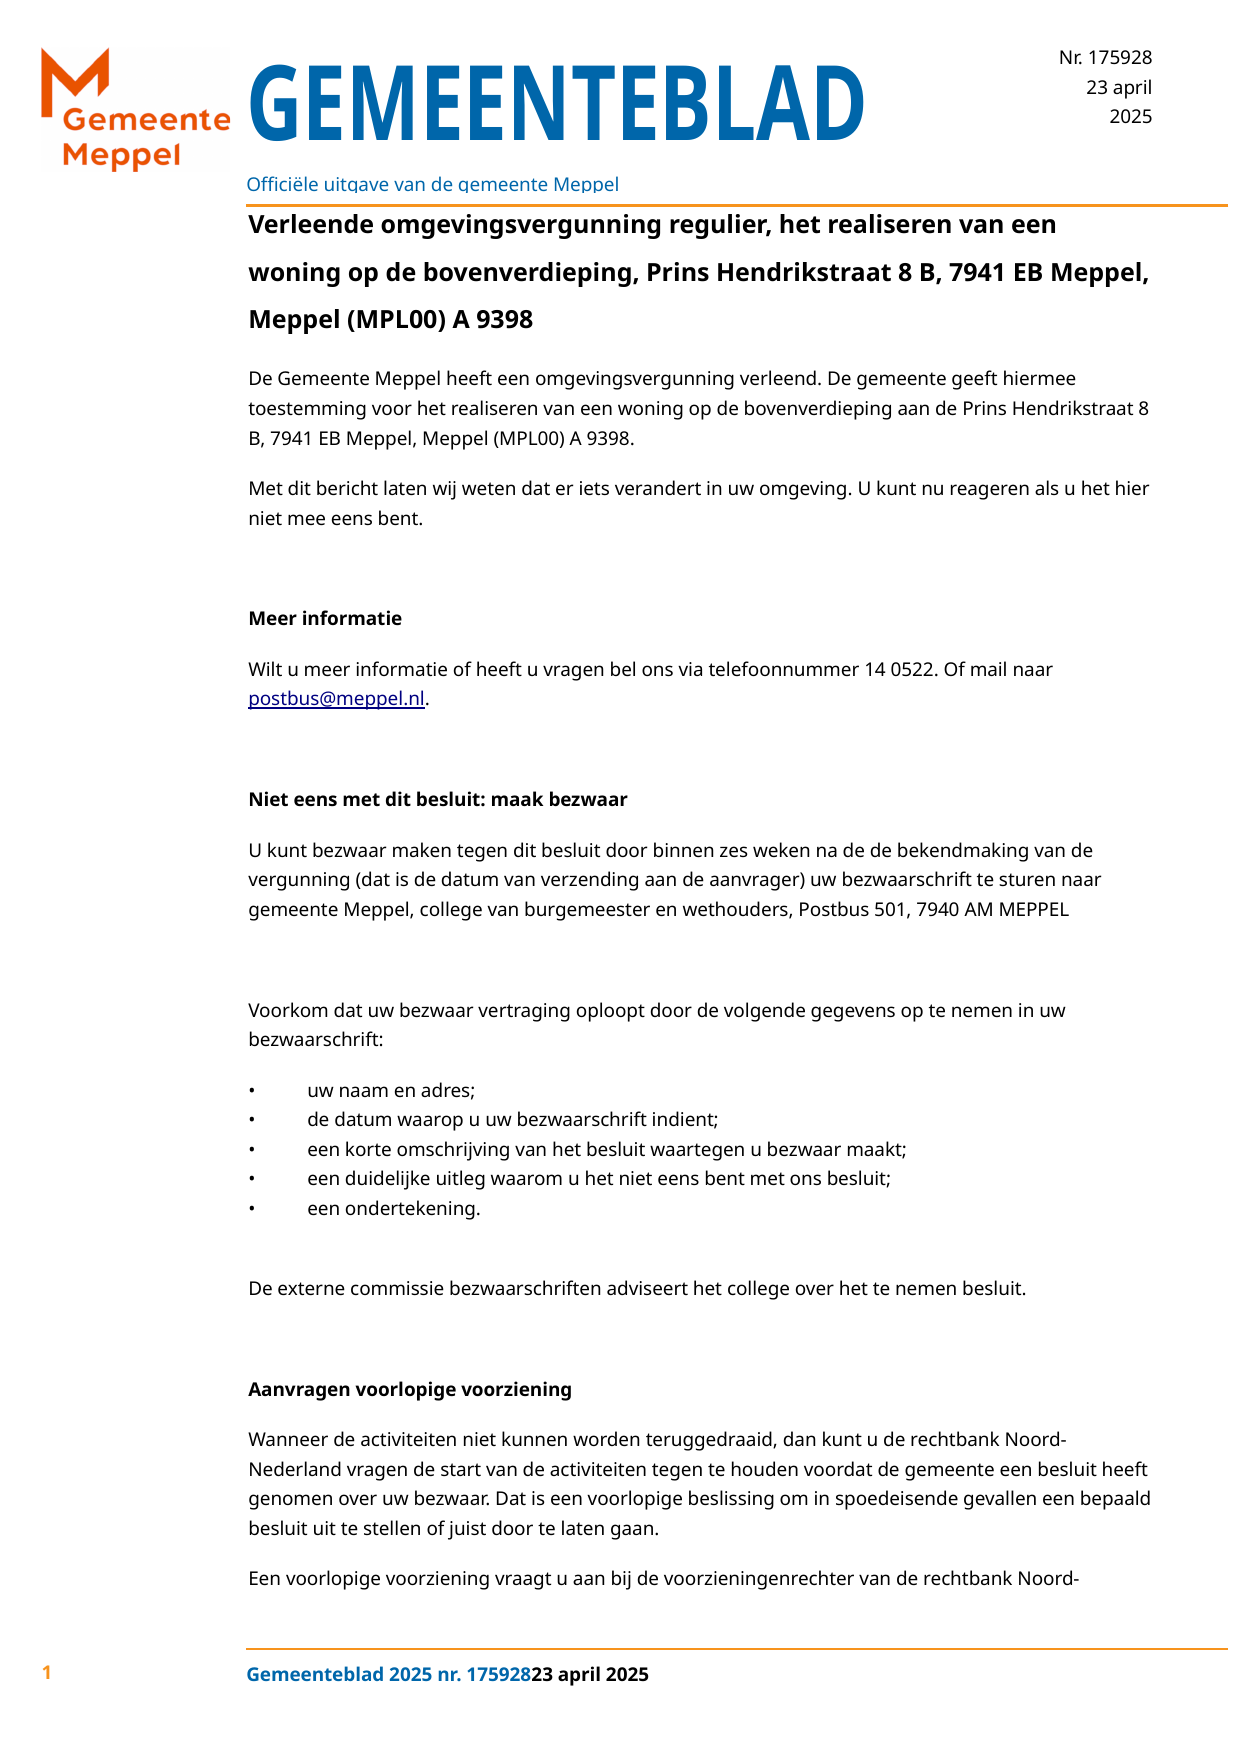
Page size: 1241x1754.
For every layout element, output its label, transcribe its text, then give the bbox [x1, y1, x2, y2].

picture [41, 47, 231, 172]
list een ondertekening. [248, 1195, 1152, 1221]
text De externe commissie bezwaarschriften adviseert het college over het te nemen besluit. [248, 1275, 1152, 1301]
text Niet eens met dit besluit: maak bezwaar [248, 786, 1152, 812]
text Voorkom dat uw bezwaar vertraging oploopt door de volgende gegevens op te nemen in uw bezwaarschrift: [248, 997, 1152, 1052]
text Meer informatie [248, 606, 1152, 631]
text De Gemeente Meppel heeft een omgevingsvergunning verleend. De gemeente geeft hiermee toestemming voor het realiseren van een woning op de bovenverdieping aan de Prins Hendrikstraat 8 B, 7941 EB Meppel, Meppel (MPL00) A 9398. [248, 366, 1152, 450]
text Wanneer de activiteiten niet kunnen worden teruggedraaid, dan kunt u de rechtbank Noord-Nederland vragen de start van de activiteiten tegen te houden voordat de gemeente een besluit heeft genomen over uw bezwaar. Dat is een voorlopige beslissing om in spoedeisende gevallen een bepaald besluit uit te stellen of juist door te laten gaan. [248, 1426, 1152, 1541]
list een korte omschrijving van het besluit waartegen u bezwaar maakt; [248, 1136, 1152, 1162]
list de datum waarop u uw bezwaarschrift indient; [248, 1106, 1152, 1132]
text Met dit bericht laten wij weten dat er iets verandert in uw omgeving. U kunt nu reageren als u het hier niet mee eens bent. [248, 475, 1152, 530]
text Wilt u meer informatie of heeft u vragen bel ons via telefoonnummer 14 0522. Of mail naar postbus@meppel.nl. [248, 656, 1152, 711]
list uw naam en adres; [248, 1077, 1152, 1102]
text Een voorlopige voorziening vraagt u aan bij de voorzieningenrechter van de rechtbank Noord- [248, 1566, 1152, 1591]
text U kunt bezwaar maken tegen dit besluit door binnen zes weken na de de bekendmaking van de vergunning (dat is de datum van verzending aan de aanvrager) uw bezwaarschrift te sturen naar gemeente Meppel, college van burgemeester en wethouders, Postbus 501, 7940 AM MEPPEL [248, 837, 1152, 922]
text Aanvragen voorlopige voorziening [248, 1376, 1152, 1402]
text Verleende omgevingsvergunning regulier, het realiseren van een woning op de bovenverdieping, Prins Hendrikstraat 8 B, 7941 EB Meppel, Meppel (MPL00) A 9398 [248, 207, 1152, 336]
list een duidelijke uitleg waarom u het niet eens bent met ons besluit; [248, 1166, 1152, 1191]
